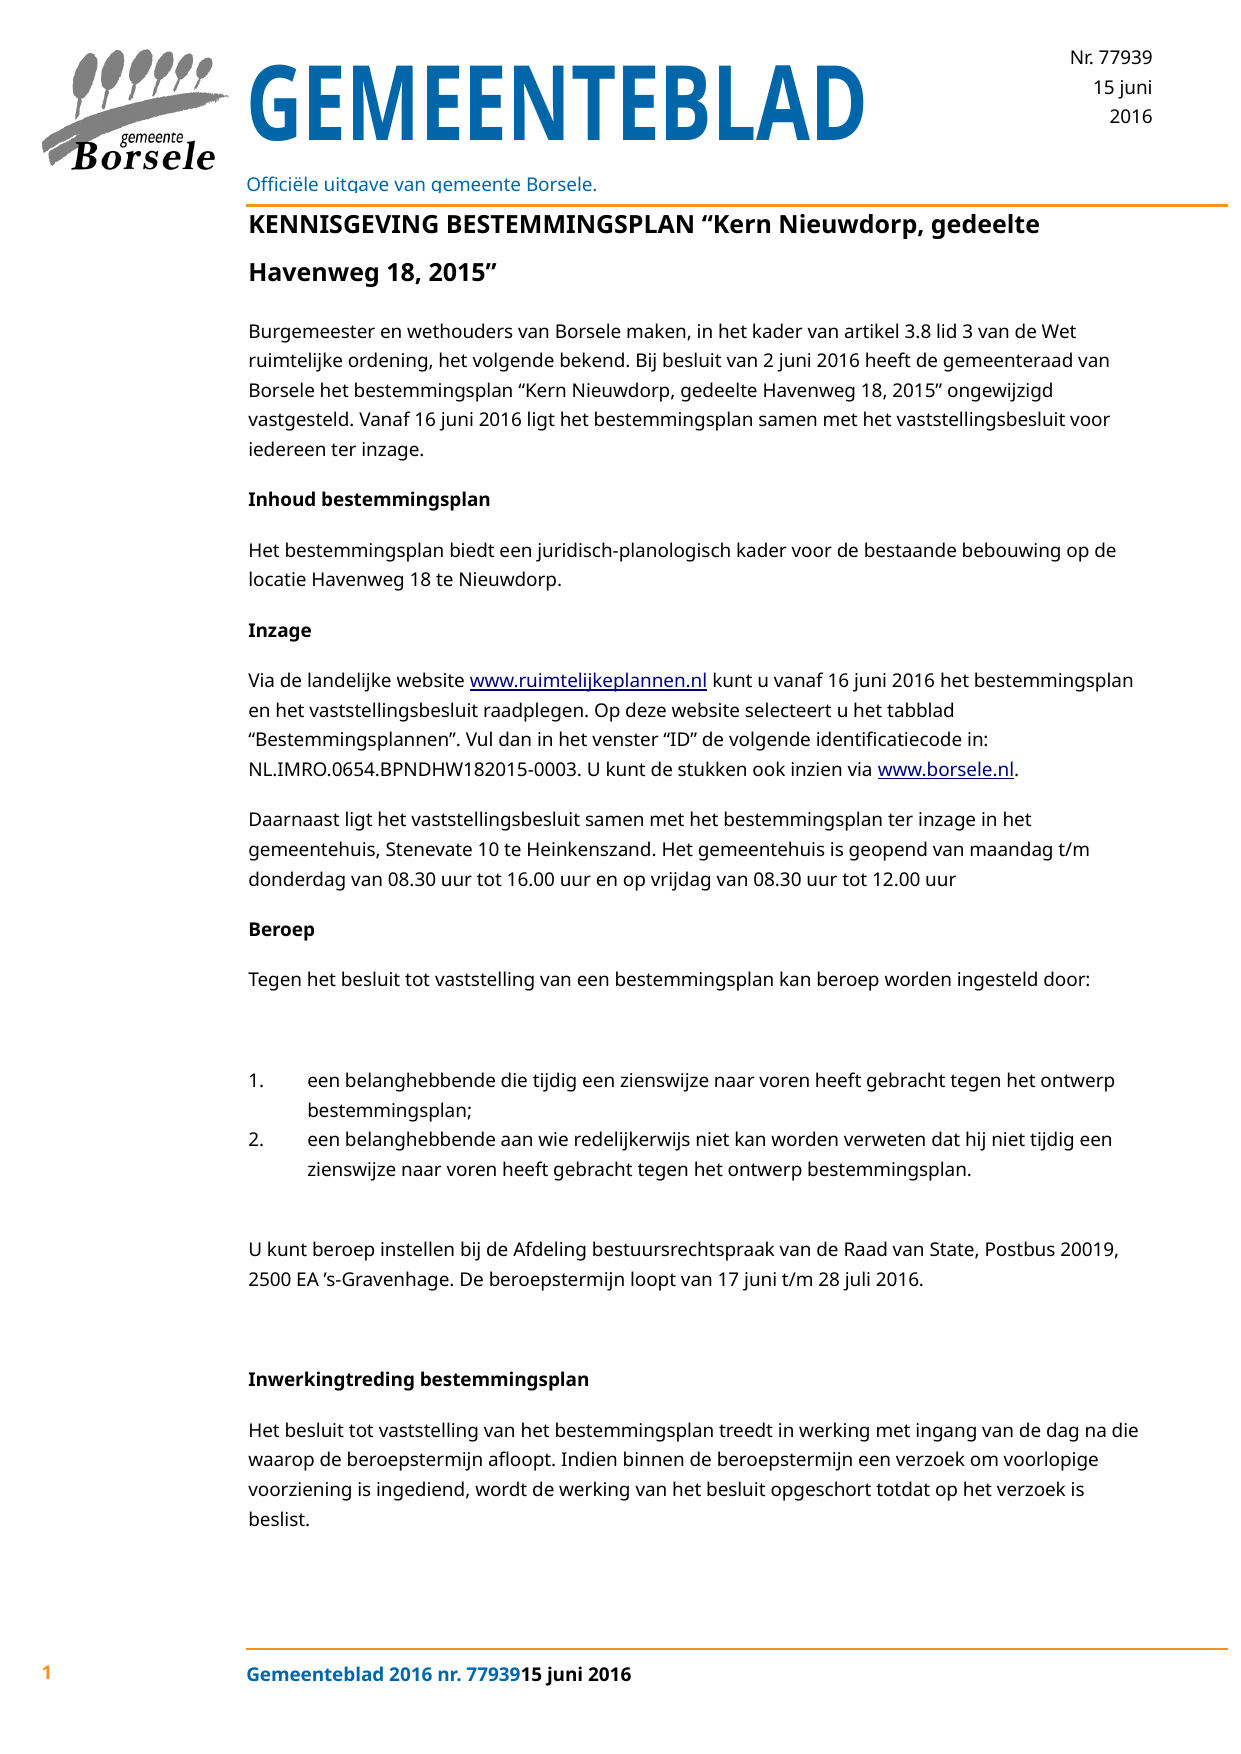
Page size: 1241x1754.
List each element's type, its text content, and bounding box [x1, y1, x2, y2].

text Via de landelijke website www.ruimtelijkeplannen.nl kunt u vanaf 16 juni 2016 het bestemmingsplan en het vaststellingsbesluit raadplegen. Op deze website selecteert u het tabblad “Bestemmingsplannen”. Vul dan in het venster “ID” de volgende identificatiecode in: NL.IMRO.0654.BPNDHW182015-0003. U kunt de stukken ook inzien via www.borsele.nl. [248, 667, 1152, 782]
text Het bestemmingsplan biedt een juridisch-planologisch kader voor de bestaande bebouwing op de locatie Havenweg 18 te Nieuwdorp. [248, 537, 1152, 592]
text Inzage [248, 617, 1152, 643]
text Burgemeester en wethouders van Borsele maken, in het kader van artikel 3.8 lid 3 van de Wet ruimtelijke ordening, het volgende bekend. Bij besluit van 2 juni 2016 heeft de gemeenteraad van Borsele het bestemmingsplan “Kern Nieuwdorp, gedeelte Havenweg 18, 2015” ongewijzigd vastgesteld. Vanaf 16 juni 2016 ligt het bestemmingsplan samen met het vaststellingsbesluit voor iedereen ter inzage. [248, 318, 1152, 462]
text Tegen het besluit tot vaststelling van een bestemmingsplan kan beroep worden ingesteld door: [248, 967, 1152, 992]
list een belanghebbende die tijdig een zienswijze naar voren heeft gebracht tegen het ontwerp bestemmingsplan; [248, 1067, 1152, 1123]
text Daarnaast ligt het vaststellingsbesluit samen met het bestemmingsplan ter inzage in het gemeentehuis, Stenevate 10 te Heinkenszand. Het gemeentehuis is geopend van maandag t/m donderdag van 08.30 uur tot 16.00 uur en op vrijdag van 08.30 uur tot 12.00 uur [248, 807, 1152, 892]
picture [41, 47, 231, 172]
text KENNISGEVING BESTEMMINGSPLAN “Kern Nieuwdorp, gedeelte Havenweg 18, 2015” [248, 207, 1152, 288]
text Beroep [248, 916, 1152, 942]
text U kunt beroep instellen bij de Afdeling bestuursrechtspraak van de Raad van State, Postbus 20019, 2500 EA ’s-Gravenhage. De beroepstermijn loopt van 17 juni t/m 28 juli 2016. [248, 1236, 1152, 1292]
list een belanghebbende aan wie redelijkerwijs niet kan worden verweten dat hij niet tijdig een zienswijze naar voren heeft gebracht tegen het ontwerp bestemmingsplan. [248, 1127, 1152, 1182]
text Inwerkingtreding bestemmingsplan [248, 1367, 1152, 1392]
text Het besluit tot vaststelling van het bestemmingsplan treedt in werking met ingang van de dag na die waarop de beroepstermijn afloopt. Indien binnen de beroepstermijn een verzoek om voorlopige voorziening is ingediend, wordt de werking van het besluit opgeschort totdat op het verzoek is beslist. [248, 1417, 1152, 1532]
text Inhoud bestemmingsplan [248, 487, 1152, 512]
